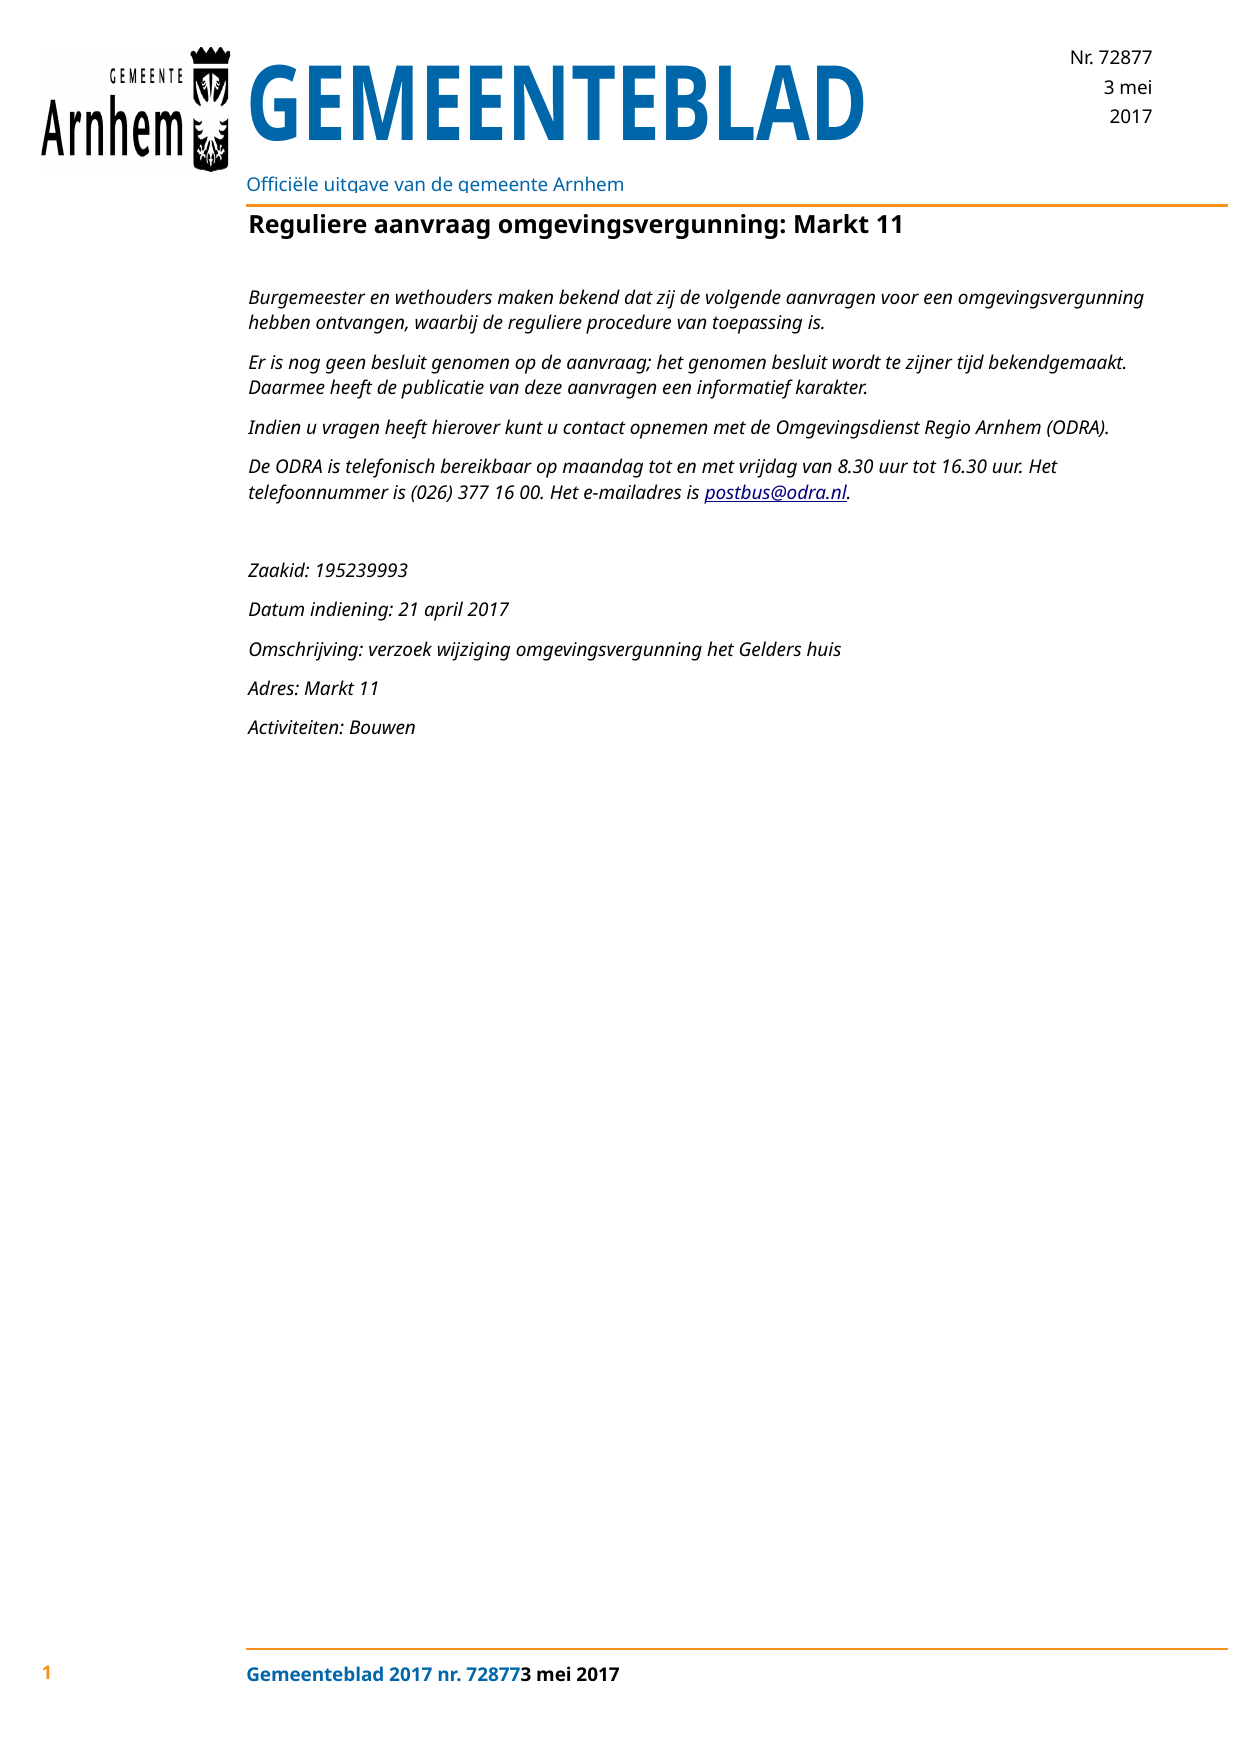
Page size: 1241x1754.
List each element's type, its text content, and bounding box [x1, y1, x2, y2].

text Er is nog geen besluit genomen op de aanvraag; het genomen besluit wordt te zijner tijd bekendgemaakt. Daarmee heeft de publicatie van deze aanvragen een informatief karakter. [248, 349, 1152, 400]
text Zaakid: 195239993 [248, 557, 1152, 583]
text Activiteiten: Bouwen [248, 714, 1152, 740]
text Burgemeester en wethouders maken bekend dat zij de volgende aanvragen voor een omgevingsvergunning hebben ontvangen, waarbij de reguliere procedure van toepassing is. [248, 284, 1152, 335]
text Datum indiening: 21 april 2017 [248, 597, 1152, 622]
text De ODRA is telefonisch bereikbaar op maandag tot en met vrijdag van 8.30 uur tot 16.30 uur. Het telefoonnummer is (026) 377 16 00. Het e-mailadres is postbus@odra.nl. [248, 453, 1152, 504]
text Adres: Markt 11 [248, 675, 1152, 701]
text Omschrijving: verzoek wijziging omgevingsvergunning het Gelders huis [248, 636, 1152, 662]
text Indien u vragen heeft hierover kunt u contact opnemen met de Omgevingsdienst Regio Arnhem (ODRA). [248, 414, 1152, 439]
picture [41, 47, 231, 172]
text Reguliere aanvraag omgevingsvergunning: Markt 11 [248, 207, 1152, 241]
